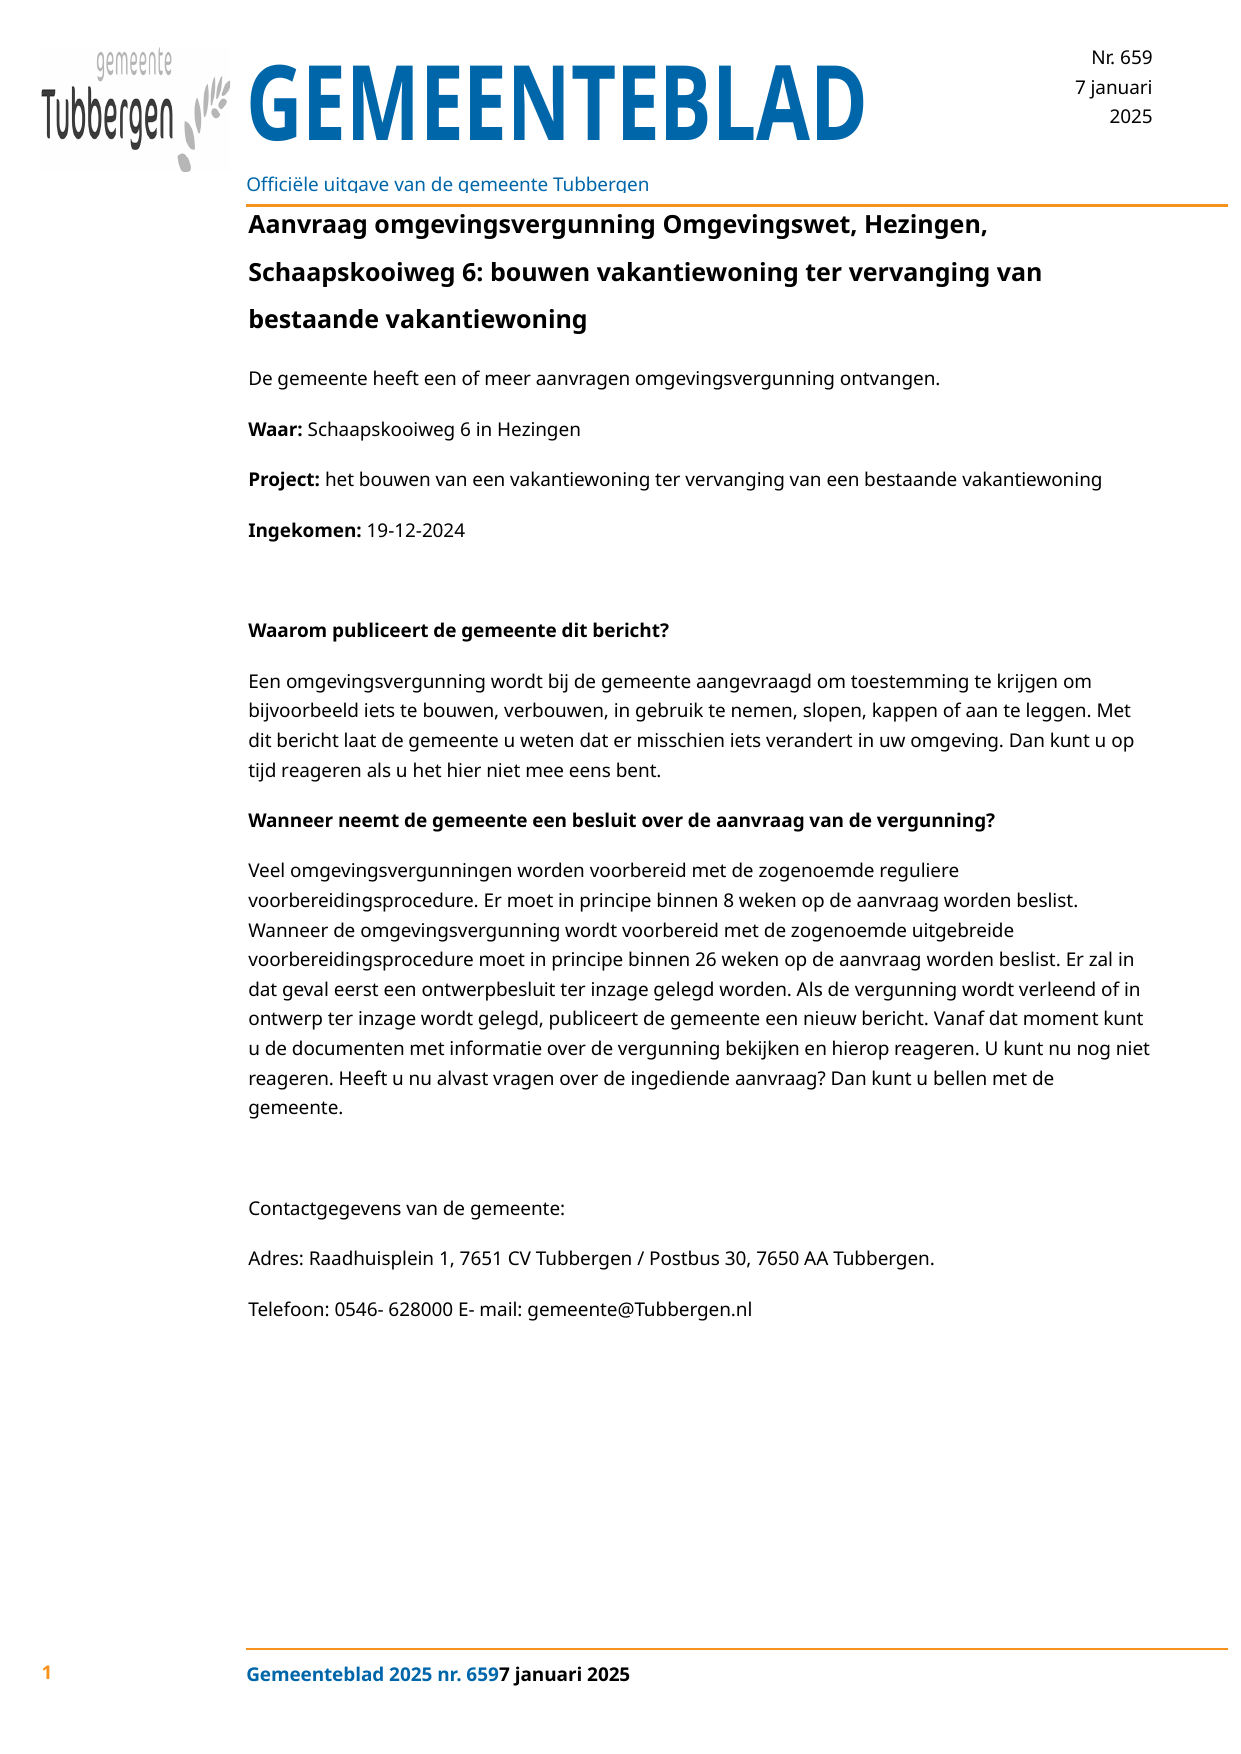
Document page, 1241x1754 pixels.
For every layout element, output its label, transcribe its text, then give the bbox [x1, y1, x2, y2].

text Veel omgevingsvergunningen worden voorbereid met de zogenoemde reguliere voorbereidingsprocedure. Er moet in principe binnen 8 weken op de aanvraag worden beslist. Wanneer de omgevingsvergunning wordt voorbereid met de zogenoemde uitgebreide voorbereidingsprocedure moet in principe binnen 26 weken op de aanvraag worden beslist. Er zal in dat geval eerst een ontwerpbesluit ter inzage gelegd worden. Als de vergunning wordt verleend of in ontwerp ter inzage wordt gelegd, publiceert de gemeente een nieuw bericht. Vanaf dat moment kunt u de documenten met informatie over de vergunning bekijken en hierop reageren. U kunt nu nog niet reageren. Heeft u nu alvast vragen over de ingediende aanvraag? Dan kunt u bellen met de gemeente. [248, 858, 1152, 1120]
text Aanvraag omgevingsvergunning Omgevingswet, Hezingen, Schaapskooiweg 6: bouwen vakantiewoning ter vervanging van bestaande vakantiewoning [248, 207, 1152, 336]
text Ingekomen: 19-12-2024 [248, 517, 1152, 542]
text Telefoon: 0546- 628000 E- mail: gemeente@Tubbergen.nl [248, 1296, 1152, 1322]
text Adres: Raadhuisplein 1, 7651 CV Tubbergen / Postbus 30, 7650 AA Tubbergen. [248, 1246, 1152, 1271]
picture [41, 47, 231, 172]
text Waarom publiceert de gemeente dit bericht? [248, 618, 1152, 643]
text Project: het bouwen van een vakantiewoning ter vervanging van een bestaande vakantiewoning [248, 466, 1152, 492]
text Een omgevingsvergunning wordt bij de gemeente aangevraagd om toestemming te krijgen om bijvoorbeeld iets te bouwen, verbouwen, in gebruik te nemen, slopen, kappen of aan te leggen. Met dit bericht laat de gemeente u weten dat er misschien iets verandert in uw omgeving. Dan kunt u op tijd reageren als u het hier niet mee eens bent. [248, 668, 1152, 782]
text Wanneer neemt de gemeente een besluit over de aanvraag van de vergunning? [248, 807, 1152, 833]
text De gemeente heeft een of meer aanvragen omgevingsvergunning ontvangen. [248, 366, 1152, 391]
text Waar: Schaapskooiweg 6 in Hezingen [248, 416, 1152, 442]
text Contactgegevens van de gemeente: [248, 1195, 1152, 1221]
